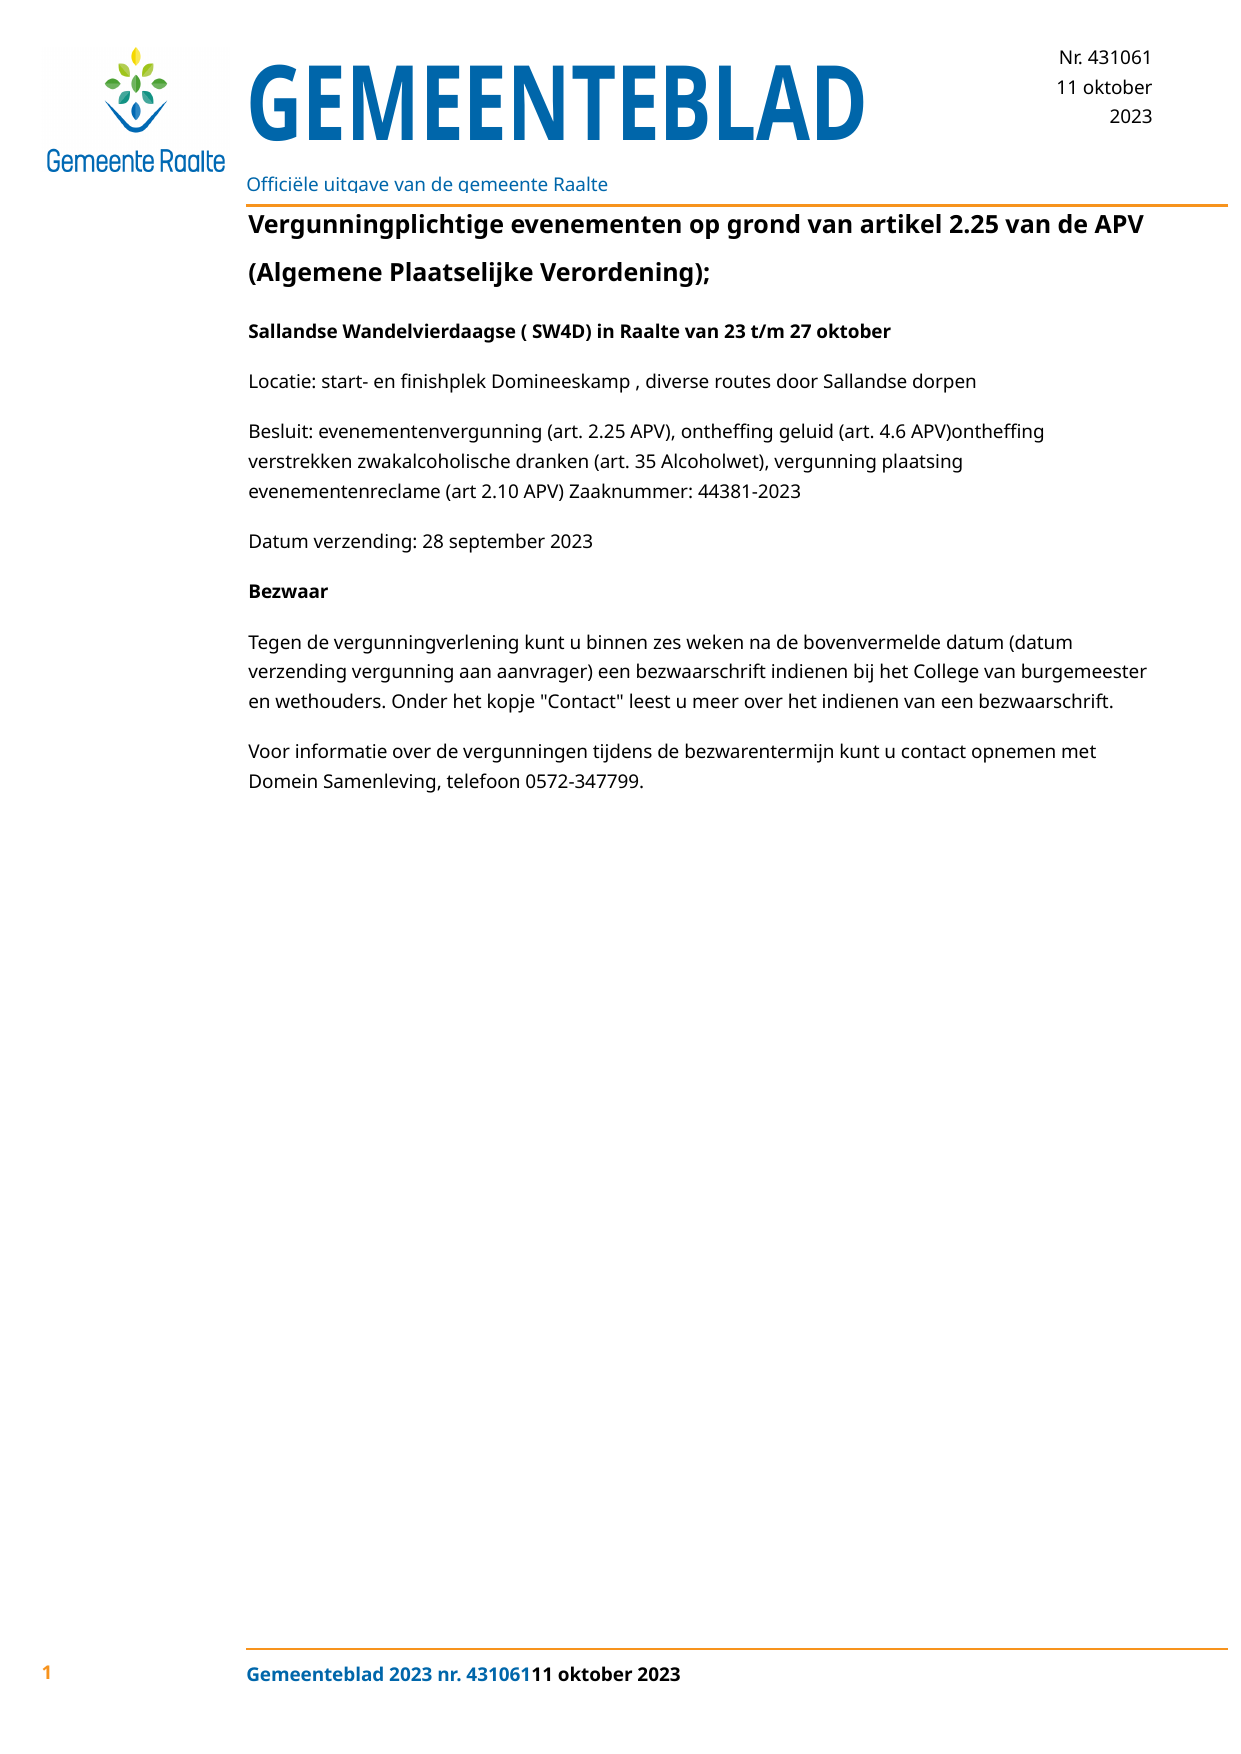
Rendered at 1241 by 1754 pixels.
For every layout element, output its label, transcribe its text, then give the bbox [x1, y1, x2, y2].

picture [41, 47, 231, 172]
text Bezwaar [248, 579, 1152, 604]
text Besluit: evenementenvergunning (art. 2.25 APV), ontheffing geluid (art. 4.6 APV)ontheffing verstrekken zwakalcoholische dranken (art. 35 Alcoholwet), vergunning plaatsing evenementenreclame (art 2.10 APV) Zaaknummer: 44381-2023 [248, 419, 1152, 504]
text Sallandse Wandelvierdaagse ( SW4D) in Raalte van 23 t/m 27 oktober [248, 318, 1152, 344]
text Datum verzending: 28 september 2023 [248, 528, 1152, 554]
text Vergunningplichtige evenementen op grond van artikel 2.25 van de APV (Algemene Plaatselijke Verordening); [248, 207, 1152, 288]
text Tegen de vergunningverlening kunt u binnen zes weken na de bovenvermelde datum (datum verzending vergunning aan aanvrager) een bezwaarschrift indienen bij het College van burgemeester en wethouders. Onder het kopje "Contact" leest u meer over het indienen van een bezwaarschrift. [248, 629, 1152, 714]
text Voor informatie over de vergunningen tijdens de bezwarentermijn kunt u contact opnemen met Domein Samenleving, telefoon 0572-347799. [248, 739, 1152, 794]
text Locatie: start- en finishplek Domineeskamp , diverse routes door Sallandse dorpen [248, 368, 1152, 394]
